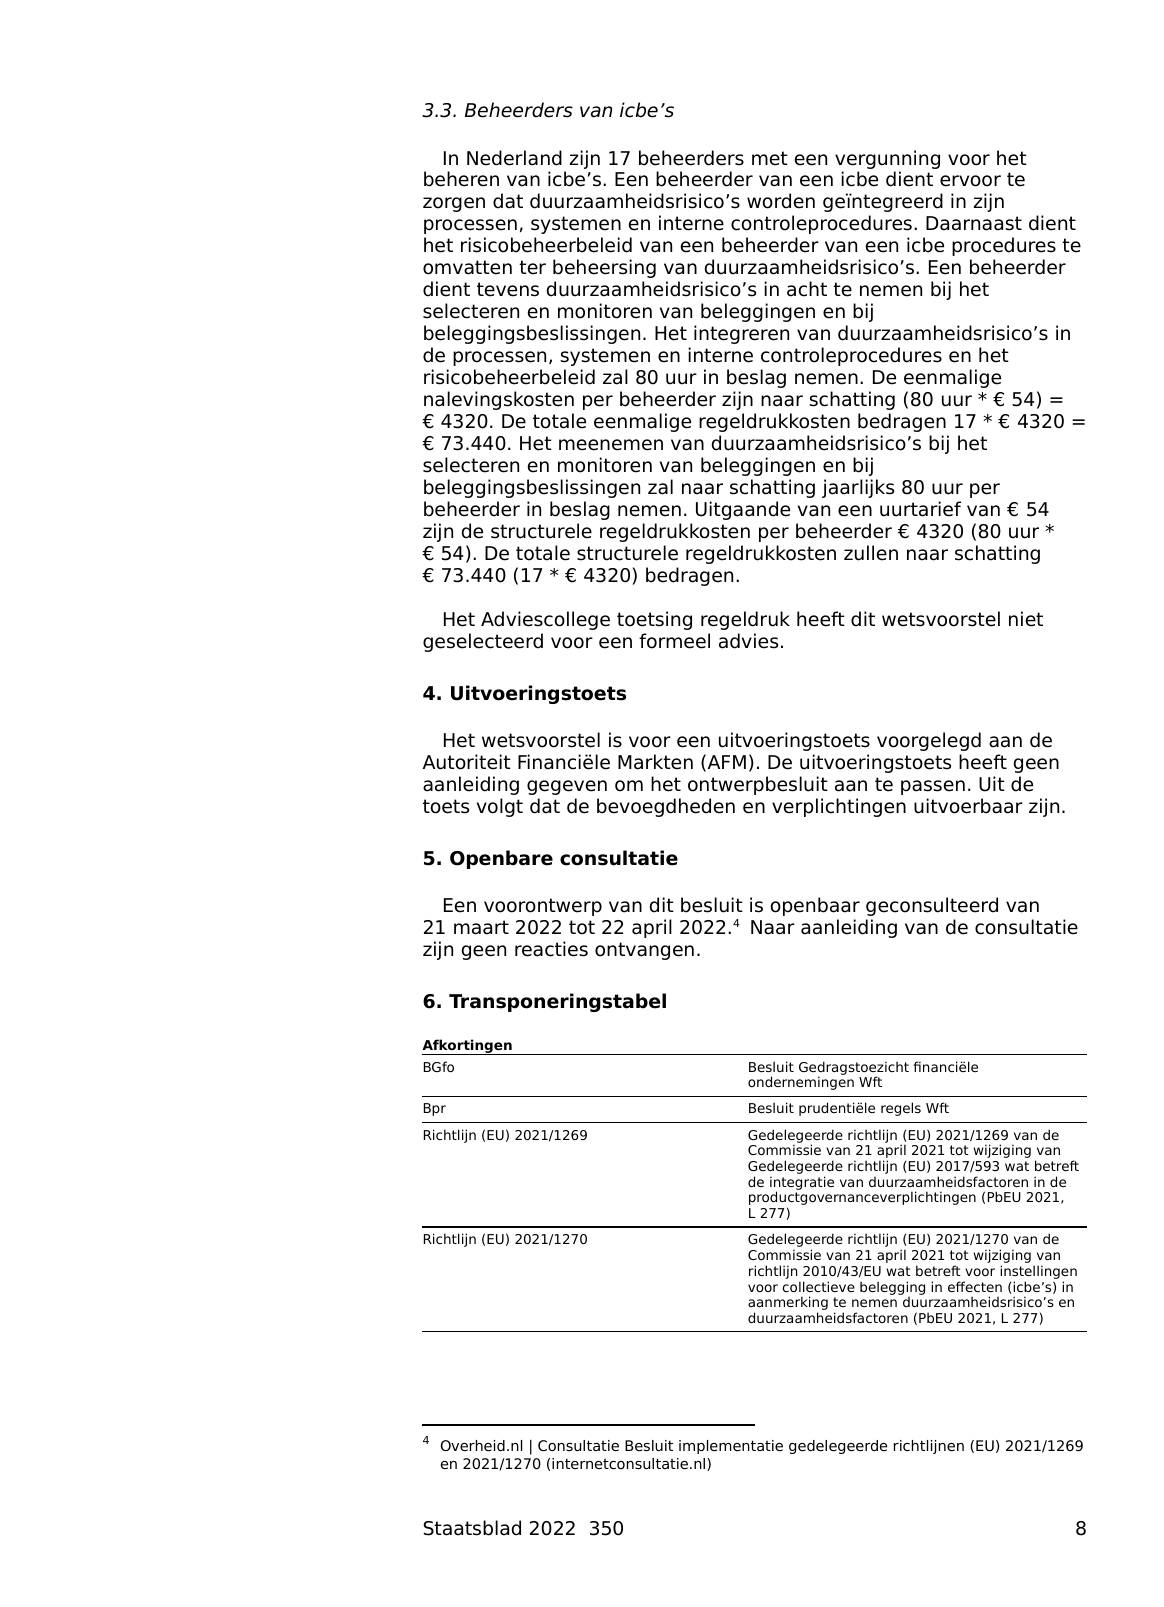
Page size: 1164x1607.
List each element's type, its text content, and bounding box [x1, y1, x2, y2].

subtitle 5. Openbare consultatie [422, 848, 1087, 870]
table_cell Gedelegeerde richtlijn (EU) 2021/1270 van de Commissie van 21 april 2021 tot wijziging van richtlijn 2010/43/EU wat betreft voor instellingen voor collectieve belegging in effecten (icbe’s) in aanmerking te nemen duurzaamheidsrisico’s en duurzaamheidsfactoren (PbEU 2021, L 277) [742, 1228, 1087, 1331]
text Een voorontwerp van dit besluit is openbaar geconsulteerd van 21 maart 2022 tot 22 april 2022. Naar aanleiding van de consultatie zijn geen reacties ontvangen. [422, 895, 1087, 961]
table_cell Besluit Gedragstoezicht financiële ondernemingen Wft [742, 1055, 1087, 1096]
table_cell Besluit prudentiële regels Wft [742, 1097, 1087, 1122]
subtitle 6. Transponeringstabel [422, 991, 1087, 1013]
table_cell Richtlijn (EU) 2021/1270 [422, 1228, 742, 1331]
table_cell Gedelegeerde richtlijn (EU) 2021/1269 van de Commissie van 21 april 2021 tot wijziging van Gedelegeerde richtlijn (EU) 2017/593 wat betreft de integratie van duurzaamheidsfactoren in de productgovernanceverplichtingen (PbEU 2021, L 277) [742, 1123, 1087, 1226]
table_cell Bpr [422, 1097, 742, 1122]
text Het wetsvoorstel is voor een uitvoeringstoets voorgelegd aan de Autoriteit Financiële Markten (AFM). De uitvoeringstoets heeft geen aanleiding gegeven om het ontwerpbesluit aan te passen. Uit de toets volgt dat de bevoegdheden en verplichtingen uitvoerbaar zijn. [422, 730, 1087, 818]
text Overheid.nl | Consultatie Besluit implementatie gedelegeerde richtlijnen (EU) 2021/1269 en 2021/1270 (internetconsultatie.nl) [422, 1434, 1087, 1473]
table_cell Richtlijn (EU) 2021/1269 [422, 1123, 742, 1226]
text In Nederland zijn 17 beheerders met een vergunning voor het beheren van icbe’s. Een beheerder van een icbe dient ervoor te zorgen dat duurzaamheidsrisico’s worden geïntegreerd in zijn processen, systemen en interne controleprocedures. Daarnaast dient het risicobeheerbeleid van een beheerder van een icbe procedures te omvatten ter beheersing van duurzaamheidsrisico’s. Een beheerder dient tevens duurzaamheidsrisico’s in acht te nemen bij het selecteren en monitoren van beleggingen en bij beleggingsbeslissingen. Het integreren van duurzaamheidsrisico’s in de processen, systemen en interne controleprocedures en het risicobeheerbeleid zal 80 uur in beslag nemen. De eenmalige nalevingskosten per beheerder zijn naar schatting (80 uur * € 54) = € 4320. De totale eenmalige regeldrukkosten bedragen 17 * € 4320 = € 73.440. Het meenemen van duurzaamheidsrisico’s bij het selecteren en monitoren van beleggingen en bij beleggingsbeslissingen zal naar schatting jaarlijks 80 uur per beheerder in beslag nemen. Uitgaande van een uurtarief van € 54 zijn de structurele regeldrukkosten per beheerder € 4320 (80 uur * € 54). De totale structurele regeldrukkosten zullen naar schatting € 73.440 (17 * € 4320) bedragen. [422, 147, 1087, 587]
subtitle 4. Uitvoeringstoets [422, 683, 1087, 705]
subtitle 3.3. Beheerders van icbe’s [422, 100, 1087, 122]
table_header Afkortingen [422, 1038, 1087, 1054]
table_cell BGfo [422, 1055, 742, 1096]
text Het Adviescollege toetsing regeldruk heeft dit wetsvoorstel niet geselecteerd voor een formeel advies. [422, 609, 1087, 653]
